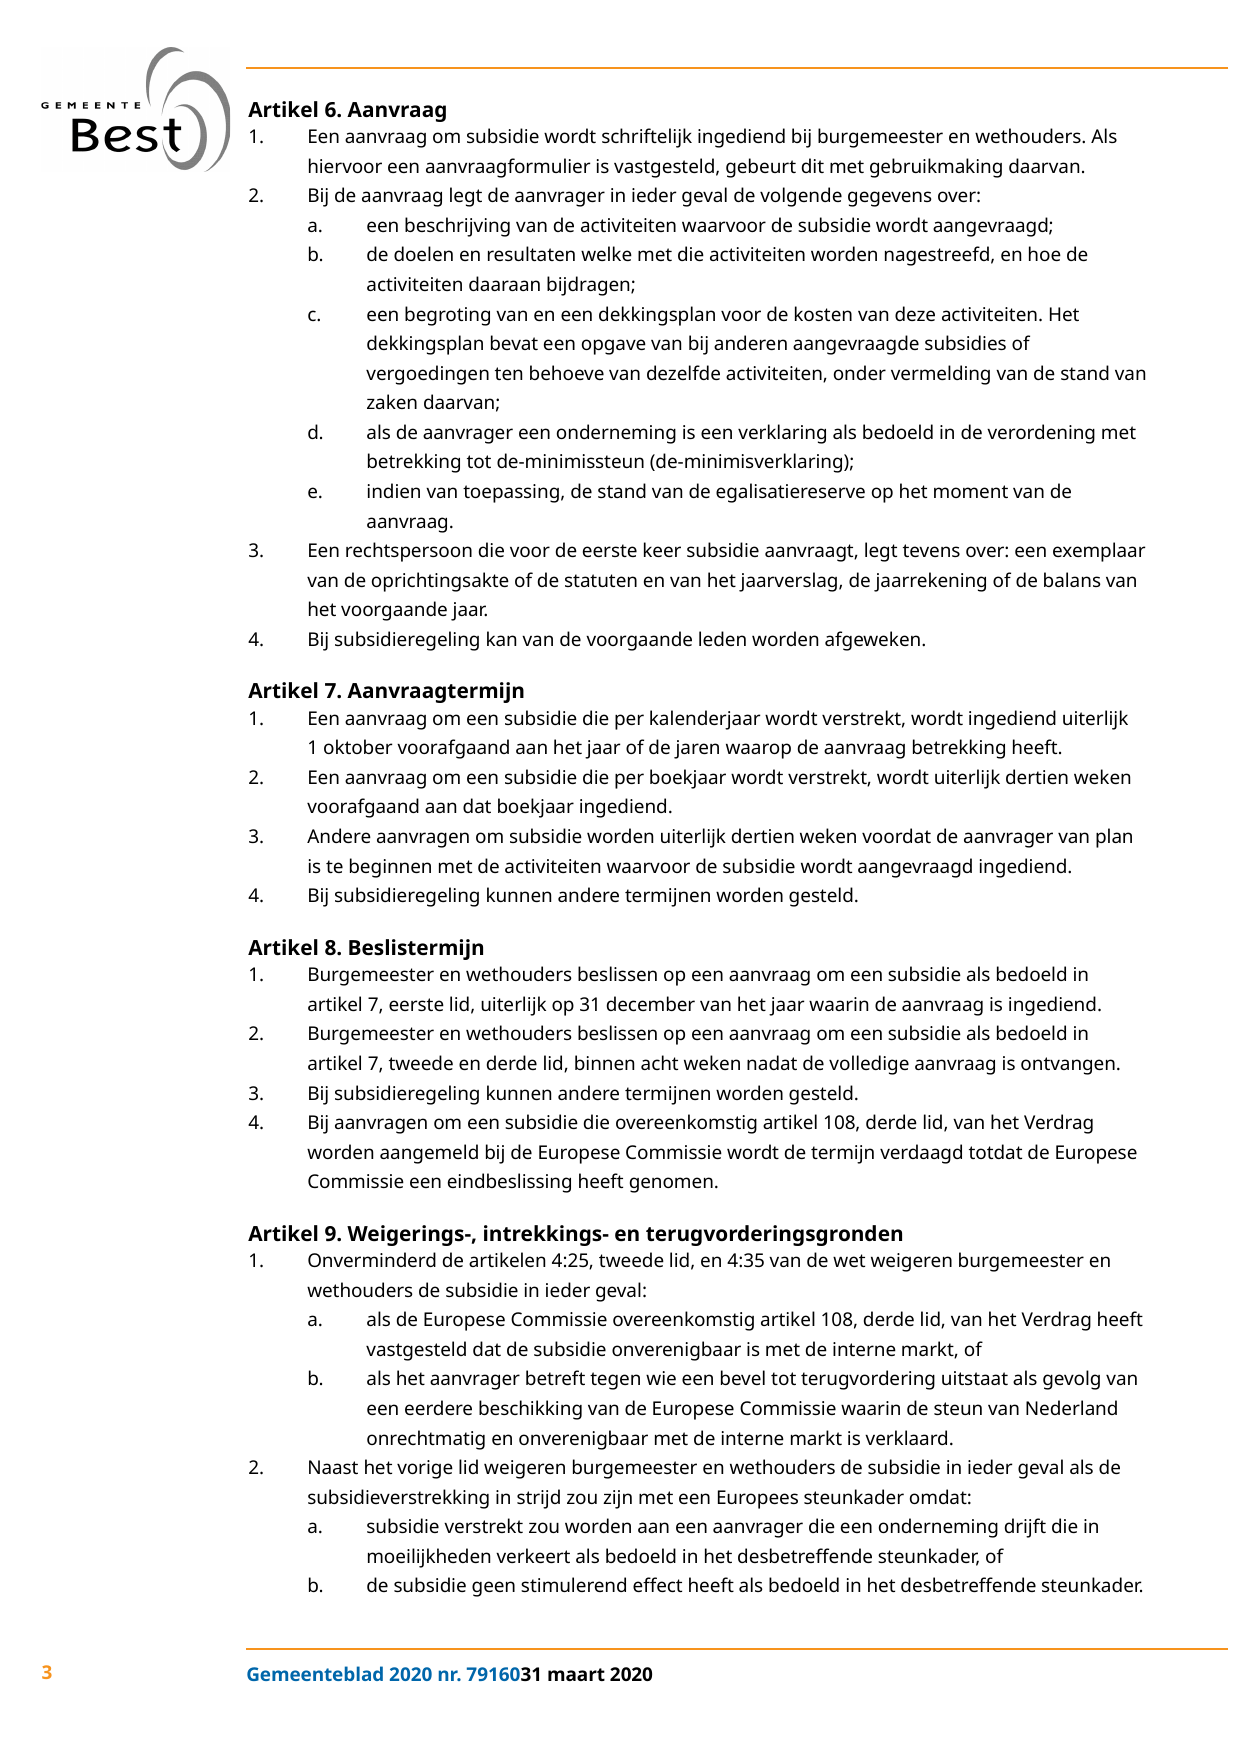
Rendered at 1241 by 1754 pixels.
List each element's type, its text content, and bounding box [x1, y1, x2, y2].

list als het aanvrager betreft tegen wie een bevel tot terugvordering uitstaat als gevolg van een eerdere beschikking van de Europese Commissie waarin de steun van Nederland onrechtmatig en onverenigbaar met de interne markt is verklaard. [307, 1366, 1152, 1451]
list Een aanvraag om een subsidie die per kalenderjaar wordt verstrekt, wordt ingediend uiterlijk 1 oktober voorafgaand aan het jaar of de jaren waarop de aanvraag betrekking heeft. [248, 705, 1152, 760]
list Bij subsidieregeling kunnen andere termijnen worden gesteld. [248, 1080, 1152, 1105]
list Burgemeester en wethouders beslissen op een aanvraag om een subsidie als bedoeld in artikel 7, eerste lid, uiterlijk op 31 december van het jaar waarin de aanvraag is ingediend. [248, 961, 1152, 1017]
list de doelen en resultaten welke met die activiteiten worden nagestreefd, en hoe de activiteiten daaraan bijdragen; [307, 242, 1152, 297]
text Artikel 6. Aanvraag [248, 95, 1152, 123]
list Bij subsidieregeling kunnen andere termijnen worden gesteld. [248, 882, 1152, 908]
list als de Europese Commissie overeenkomstig artikel 108, derde lid, van het Verdrag heeft vastgesteld dat de subsidie onverenigbaar is met de interne markt, of [307, 1306, 1152, 1362]
list de subsidie geen stimulerend effect heeft als bedoeld in het desbetreffende steunkader. [307, 1573, 1152, 1598]
list Bij aanvragen om een subsidie die overeenkomstig artikel 108, derde lid, van het Verdrag worden aangemeld bij de Europese Commissie wordt de termijn verdaagd totdat de Europese Commissie een eindbeslissing heeft genomen. [248, 1109, 1152, 1194]
list indien van toepassing, de stand van de egalisatiereserve op het moment van de aanvraag. [307, 478, 1152, 533]
list Naast het vorige lid weigeren burgemeester en wethouders de subsidie in ieder geval als de subsidieverstrekking in strijd zou zijn met een Europees steunkader omdat: [248, 1454, 1152, 1510]
list Andere aanvragen om subsidie worden uiterlijk dertien weken voordat de aanvrager van plan is te beginnen met de activiteiten waarvoor de subsidie wordt aangevraagd ingediend. [248, 823, 1152, 879]
list Onverminderd de artikelen 4:25, tweede lid, en 4:35 van de wet weigeren burgemeester en wethouders de subsidie in ieder geval: [248, 1247, 1152, 1303]
list Bij subsidieregeling kan van de voorgaande leden worden afgeweken. [248, 626, 1152, 652]
list subsidie verstrekt zou worden aan een aanvrager die een onderneming drijft die in moeilijkheden verkeert als bedoeld in het desbetreffende steunkader, of [307, 1513, 1152, 1569]
list een begroting van en een dekkingsplan voor de kosten van deze activiteiten. Het dekkingsplan bevat een opgave van bij anderen aangevraagde subsidies of vergoedingen ten behoeve van dezelfde activiteiten, onder vermelding van de stand van zaken daarvan; [307, 301, 1152, 415]
list Een aanvraag om subsidie wordt schriftelijk ingediend bij burgemeester en wethouders. Als hiervoor een aanvraagformulier is vastgesteld, gebeurt dit met gebruikmaking daarvan. [248, 123, 1152, 178]
text Artikel 7. Aanvraagtermijn [248, 677, 1152, 705]
text Artikel 8. Beslistermijn [248, 933, 1152, 961]
list Bij de aanvraag legt de aanvrager in ieder geval de volgende gegevens over: [248, 182, 1152, 208]
list een beschrijving van de activiteiten waarvoor de subsidie wordt aangevraagd; [307, 212, 1152, 238]
list Een rechtspersoon die voor de eerste keer subsidie aanvraagt, legt tevens over: een exemplaar van de oprichtingsakte of de statuten en van het jaarverslag, de jaarrekening of de balans van het voorgaande jaar. [248, 537, 1152, 622]
list Burgemeester en wethouders beslissen op een aanvraag om een subsidie als bedoeld in artikel 7, tweede en derde lid, binnen acht weken nadat de volledige aanvraag is ontvangen. [248, 1021, 1152, 1076]
picture [41, 47, 231, 172]
list als de aanvrager een onderneming is een verklaring als bedoeld in de verordening met betrekking tot de-minimissteun (de-minimisverklaring); [307, 419, 1152, 474]
list Een aanvraag om een subsidie die per boekjaar wordt verstrekt, wordt uiterlijk dertien weken voorafgaand aan dat boekjaar ingediend. [248, 764, 1152, 819]
text Artikel 9. Weigerings-, intrekkings- en terugvorderingsgronden [248, 1219, 1152, 1247]
